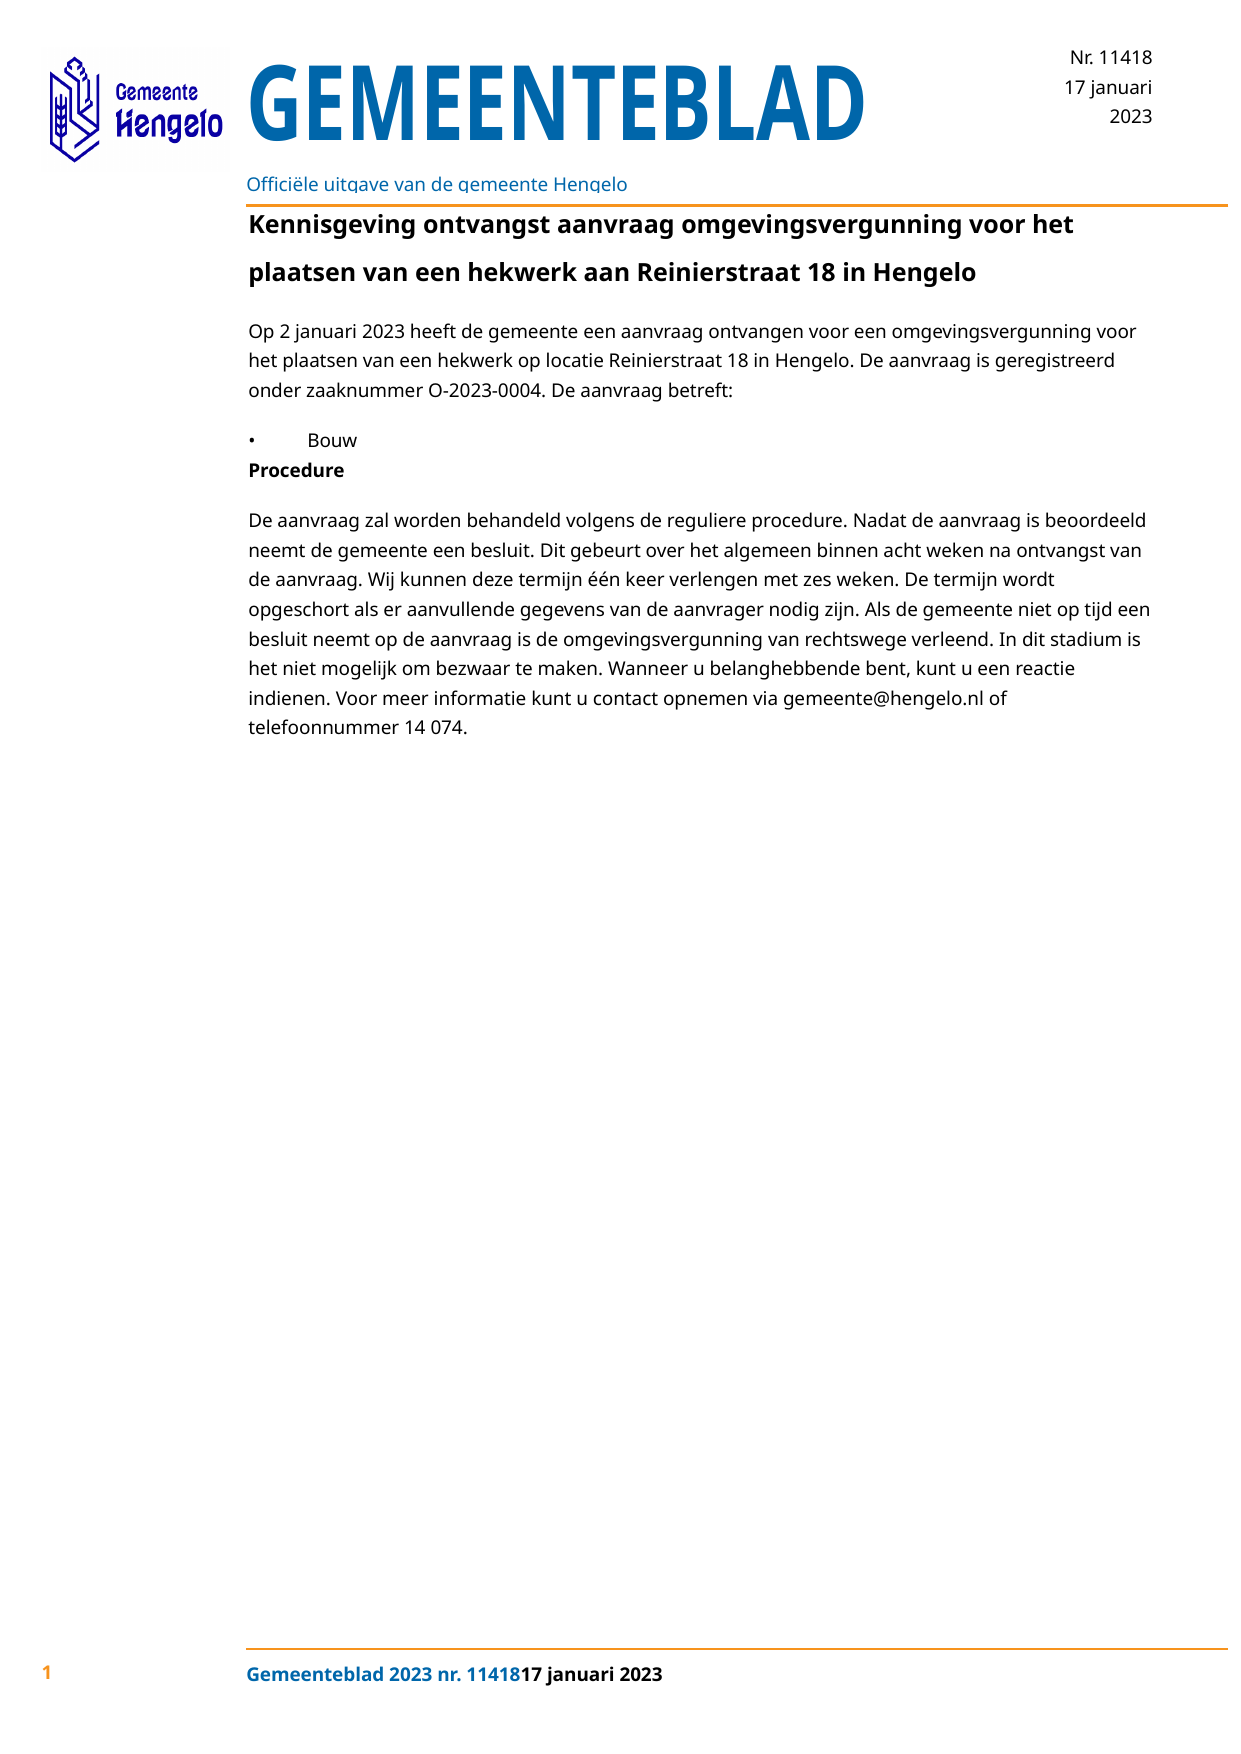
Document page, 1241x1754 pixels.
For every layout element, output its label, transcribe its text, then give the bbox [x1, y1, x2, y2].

picture [41, 47, 231, 172]
list Bouw [248, 427, 1152, 453]
text Op 2 januari 2023 heeft de gemeente een aanvraag ontvangen voor een omgevingsvergunning voor het plaatsen van een hekwerk op locatie Reinierstraat 18 in Hengelo. De aanvraag is geregistreerd onder zaaknummer O-2023-0004. De aanvraag betreft: [248, 318, 1152, 403]
text Kennisgeving ontvangst aanvraag omgevingsvergunning voor het plaatsen van een hekwerk aan Reinierstraat 18 in Hengelo [248, 207, 1152, 288]
text De aanvraag zal worden behandeld volgens de reguliere procedure. Nadat de aanvraag is beoordeeld neemt de gemeente een besluit. Dit gebeurt over het algemeen binnen acht weken na ontvangst van de aanvraag. Wij kunnen deze termijn één keer verlengen met zes weken. De termijn wordt opgeschort als er aanvullende gegevens van de aanvrager nodig zijn. Als de gemeente niet op tijd een besluit neemt op de aanvraag is de omgevingsvergunning van rechtswege verleend. In dit stadium is het niet mogelijk om bezwaar te maken. Wanneer u belanghebbende bent, kunt u een reactie indienen. Voor meer informatie kunt u contact opnemen via gemeente@hengelo.nl of telefoonnummer 14 074. [248, 507, 1152, 740]
text Procedure [248, 457, 1152, 483]
